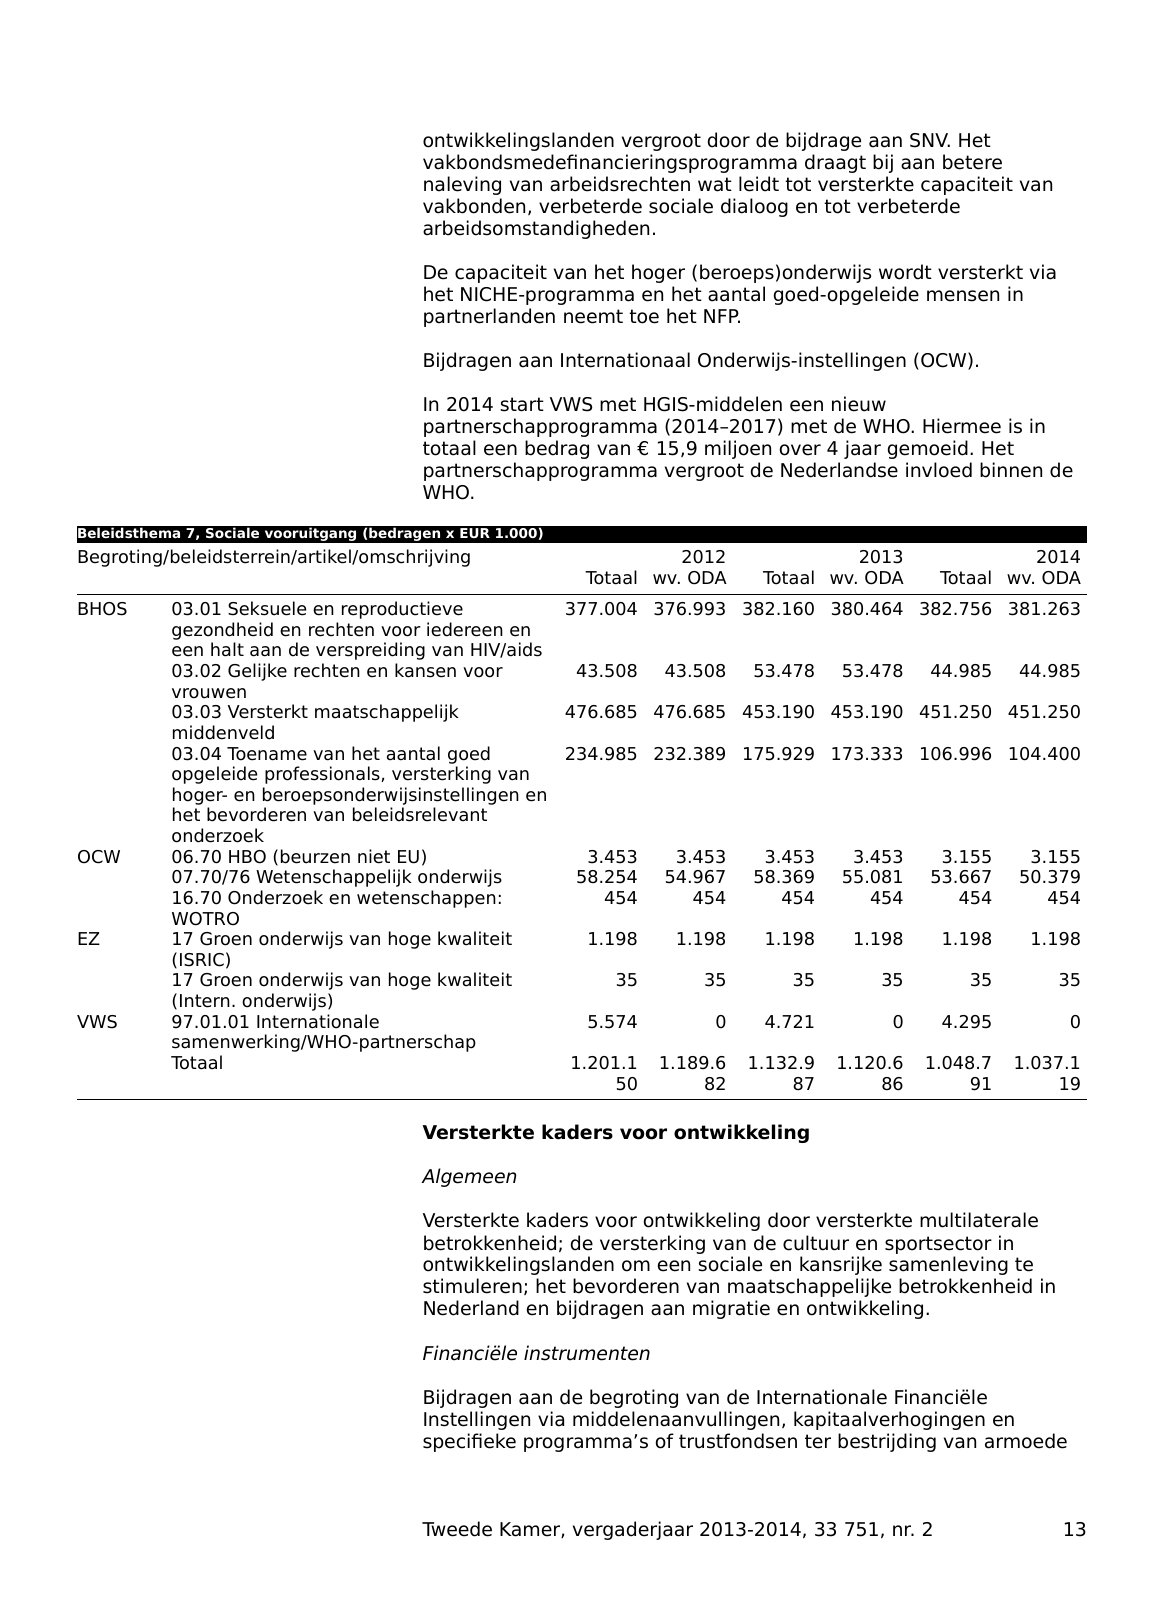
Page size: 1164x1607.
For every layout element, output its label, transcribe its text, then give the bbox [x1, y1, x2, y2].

table_cell [165, 568, 555, 593]
table_cell VWS [77, 1012, 165, 1053]
table_cell Totaal [165, 1053, 555, 1099]
table_cell 07.70/76 Wetenschappelijk onderwijs [165, 867, 555, 888]
table_cell 454 [909, 888, 998, 929]
table_cell 451.250 [909, 702, 998, 743]
table_cell 44.985 [909, 661, 998, 702]
table_cell 380.464 [821, 595, 909, 661]
table_cell 3.453 [732, 847, 821, 867]
table_cell 1.132.987 [732, 1053, 821, 1099]
table_cell 54.967 [644, 867, 732, 888]
table_cell [77, 1053, 165, 1099]
table_cell [77, 888, 165, 929]
table_cell 2014 [909, 543, 1087, 568]
table_cell wv. ODA [821, 568, 909, 593]
table_cell 35 [821, 970, 909, 1012]
table_header Beleidsthema 7, Sociale vooruitgang (bedragen x EUR 1.000) [77, 526, 1087, 542]
subtitle Versterkte kaders voor ontwikkeling [422, 1122, 1087, 1144]
subtitle Algemeen [422, 1166, 1087, 1188]
table_cell 175.929 [732, 744, 821, 847]
table_cell 454 [732, 888, 821, 929]
table_cell 53.667 [909, 867, 998, 888]
text Bijdragen aan Internationaal Onderwijs-instellingen (OCW). [422, 350, 1087, 372]
text Versterkte kaders voor ontwikkeling door versterkte multilaterale betrokkenheid; de versterking van de cultuur en sportsector in ontwikkelingslanden om een sociale en kansrijke samenleving te stimuleren; het bevorderen van maatschappelijke betrokkenheid in Nederland en bijdragen aan migratie en ontwikkeling. [422, 1210, 1087, 1320]
table_cell 234.985 [555, 744, 644, 847]
subtitle Financiële instrumenten [422, 1342, 1087, 1364]
table_cell 16.70 Onderzoek en wetenschappen: WOTRO [165, 888, 555, 929]
table_cell 03.01 Seksuele en reproductieve gezondheid en rechten voor iedereen en een halt aan de verspreiding van HIV/aids [165, 595, 555, 661]
table_cell 0 [821, 1012, 909, 1053]
table_cell 03.03 Versterkt maatschappelijk middenveld [165, 702, 555, 743]
table_cell 3.453 [644, 847, 732, 867]
text ontwikkelingslanden vergroot door de bijdrage aan SNV. Het vakbondsmedefinancieringsprogramma draagt bij aan betere naleving van arbeidsrechten wat leidt tot versterkte capaciteit van vakbonden, verbeterde sociale dialoog en tot verbeterde arbeidsomstandigheden. [422, 130, 1087, 240]
table_cell BHOS [77, 595, 165, 661]
table_cell 2013 [732, 543, 909, 568]
table_cell 453.190 [732, 702, 821, 743]
table_cell 44.985 [998, 661, 1087, 702]
table_cell 5.574 [555, 1012, 644, 1053]
table_cell 35 [555, 970, 644, 1012]
table_cell 376.993 [644, 595, 732, 661]
text In 2014 start VWS met HGIS-middelen een nieuw partnerschapprogramma (2014–2017) met de WHO. Hiermee is in totaal een bedrag van € 15,9 miljoen over 4 jaar gemoeid. Het partnerschapprogramma vergroot de Nederlandse invloed binnen de WHO. [422, 394, 1087, 504]
table_cell 35 [644, 970, 732, 1012]
table_cell wv. ODA [998, 568, 1087, 593]
table_cell 35 [732, 970, 821, 1012]
table_cell 451.250 [998, 702, 1087, 743]
table_cell 17 Groen onderwijs van hoge kwaliteit (ISRIC) [165, 929, 555, 970]
table_cell 377.004 [555, 595, 644, 661]
table_cell 3.453 [555, 847, 644, 867]
table_cell 173.333 [821, 744, 909, 847]
table_cell 1.048.791 [909, 1053, 998, 1099]
table_cell 1.198 [998, 929, 1087, 970]
table_cell 17 Groen onderwijs van hoge kwaliteit (Intern. onderwijs) [165, 970, 555, 1012]
table_cell EZ [77, 929, 165, 970]
table_cell [77, 661, 165, 702]
table_cell [77, 702, 165, 743]
table_cell 58.254 [555, 867, 644, 888]
table_cell 1.198 [732, 929, 821, 970]
table_cell 35 [909, 970, 998, 1012]
table_cell 3.155 [909, 847, 998, 867]
table_cell 476.685 [644, 702, 732, 743]
table_cell 1.198 [644, 929, 732, 970]
table_cell 1.120.686 [821, 1053, 909, 1099]
table_cell 50.379 [998, 867, 1087, 888]
table_cell 35 [998, 970, 1087, 1012]
table_cell wv. ODA [644, 568, 732, 593]
table_cell 104.400 [998, 744, 1087, 847]
table_cell OCW [77, 847, 165, 867]
table_cell 454 [644, 888, 732, 929]
table_cell 3.453 [821, 847, 909, 867]
table_cell 03.02 Gelijke rechten en kansen voor vrouwen [165, 661, 555, 702]
table_cell Begroting/beleidsterrein/artikel/omschrijving [77, 543, 555, 568]
table_cell [77, 867, 165, 888]
table_cell 1.198 [821, 929, 909, 970]
table_cell 453.190 [821, 702, 909, 743]
table_cell 0 [998, 1012, 1087, 1053]
table_cell 4.295 [909, 1012, 998, 1053]
table_cell 382.756 [909, 595, 998, 661]
table_cell 03.04 Toename van het aantal goed opgeleide professionals, versterking van hoger- en beroepsonderwijsinstellingen en het bevorderen van beleidsrelevant onderzoek [165, 744, 555, 847]
table_cell [77, 744, 165, 847]
table_cell 58.369 [732, 867, 821, 888]
table_cell Totaal [732, 568, 821, 593]
table_cell 53.478 [732, 661, 821, 702]
table_cell 1.037.119 [998, 1053, 1087, 1099]
table_cell 1.201.150 [555, 1053, 644, 1099]
table_cell 4.721 [732, 1012, 821, 1053]
table_cell 382.160 [732, 595, 821, 661]
table_cell 1.198 [555, 929, 644, 970]
table_cell 0 [644, 1012, 732, 1053]
table_cell 1.189.682 [644, 1053, 732, 1099]
text Bijdragen aan de begroting van de Internationale Financiële Instellingen via middelenaanvullingen, kapitaalverhogingen en specifieke programma’s of trustfondsen ter bestrijding van armoede [422, 1387, 1087, 1453]
table_cell 53.478 [821, 661, 909, 702]
table_cell 3.155 [998, 847, 1087, 867]
table_cell 2012 [555, 543, 732, 568]
table_cell Totaal [555, 568, 644, 593]
text De capaciteit van het hoger (beroeps)onderwijs wordt versterkt via het NICHE-programma en het aantal goed-opgeleide mensen in partnerlanden neemt toe het NFP. [422, 262, 1087, 328]
table_cell 43.508 [555, 661, 644, 702]
table_cell 381.263 [998, 595, 1087, 661]
table_cell 97.01.01 Internationale samenwerking/WHO-partnerschap [165, 1012, 555, 1053]
table_cell 232.389 [644, 744, 732, 847]
table_cell 454 [555, 888, 644, 929]
table_cell 1.198 [909, 929, 998, 970]
table_cell [77, 970, 165, 1012]
table_cell 106.996 [909, 744, 998, 847]
table_cell 454 [821, 888, 909, 929]
table_cell [77, 568, 165, 593]
table_cell 55.081 [821, 867, 909, 888]
table_cell 476.685 [555, 702, 644, 743]
table_cell Totaal [909, 568, 998, 593]
table_cell 06.70 HBO (beurzen niet EU) [165, 847, 555, 867]
table_cell 43.508 [644, 661, 732, 702]
table_cell 454 [998, 888, 1087, 929]
